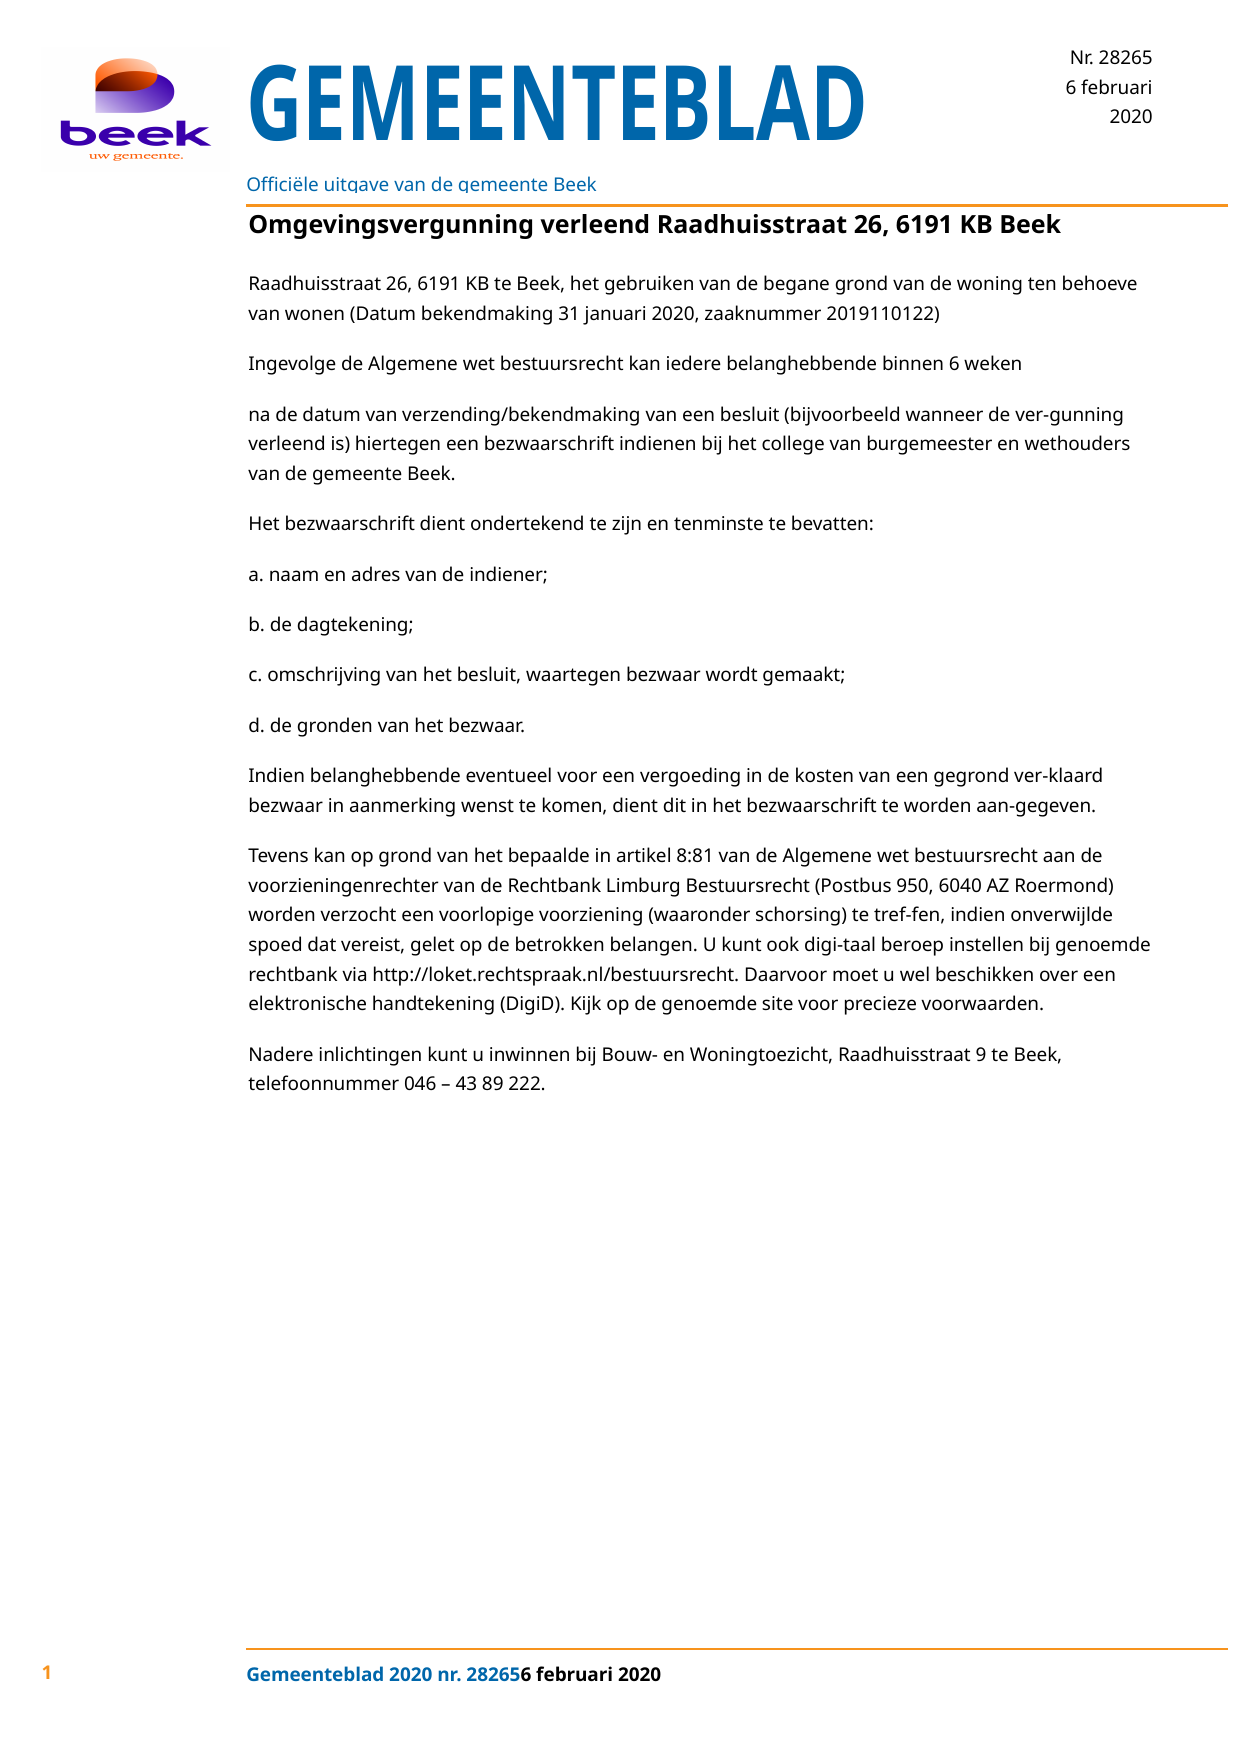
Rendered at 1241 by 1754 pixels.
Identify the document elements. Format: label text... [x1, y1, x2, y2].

text b. de dagtekening; [248, 611, 1152, 637]
text Omgevingsvergunning verleend Raadhuisstraat 26, 6191 KB Beek [248, 207, 1152, 241]
picture [41, 47, 231, 172]
text Indien belanghebbende eventueel voor een vergoeding in de kosten van een gegrond ver-klaard bezwaar in aanmerking wenst te komen, dient dit in het bezwaarschrift te worden aan-gegeven. [248, 762, 1152, 818]
text Tevens kan op grond van het bepaalde in artikel 8:81 van de Algemene wet bestuursrecht aan de voorzieningenrechter van de Rechtbank Limburg Bestuursrecht (Postbus 950, 6040 AZ Roermond) worden verzocht een voorlopige voorziening (waaronder schorsing) te tref-fen, indien onverwijlde spoed dat vereist, gelet op de betrokken belangen. U kunt ook digi-taal beroep instellen bij genoemde rechtbank via http://loket.rechtspraak.nl/bestuursrecht. Daarvoor moet u wel beschikken over een elektronische handtekening (DigiD). Kijk op de genoemde site voor precieze voorwaarden. [248, 842, 1152, 1016]
text na de datum van verzending/bekendmaking van een besluit (bijvoorbeeld wanneer de ver-gunning verleend is) hiertegen een bezwaarschrift indienen bij het college van burgemeester en wethouders van de gemeente Beek. [248, 401, 1152, 486]
text Raadhuisstraat 26, 6191 KB te Beek, het gebruiken van de begane grond van de woning ten behoeve van wonen (Datum bekendmaking 31 januari 2020, zaaknummer 2019110122) [248, 270, 1152, 326]
text Nadere inlichtingen kunt u inwinnen bij Bouw- en Woningtoezicht, Raadhuisstraat 9 te Beek, telefoonnummer 046 – 43 89 222. [248, 1041, 1152, 1096]
text c. omschrijving van het besluit, waartegen bezwaar wordt gemaakt; [248, 662, 1152, 687]
text Het bezwaarschrift dient ondertekend te zijn en tenminste te bevatten: [248, 510, 1152, 536]
text a. naam en adres van de indiener; [248, 561, 1152, 586]
text d. de gronden van het bezwaar. [248, 712, 1152, 738]
text Ingevolge de Algemene wet bestuursrecht kan iedere belanghebbende binnen 6 weken [248, 350, 1152, 376]
